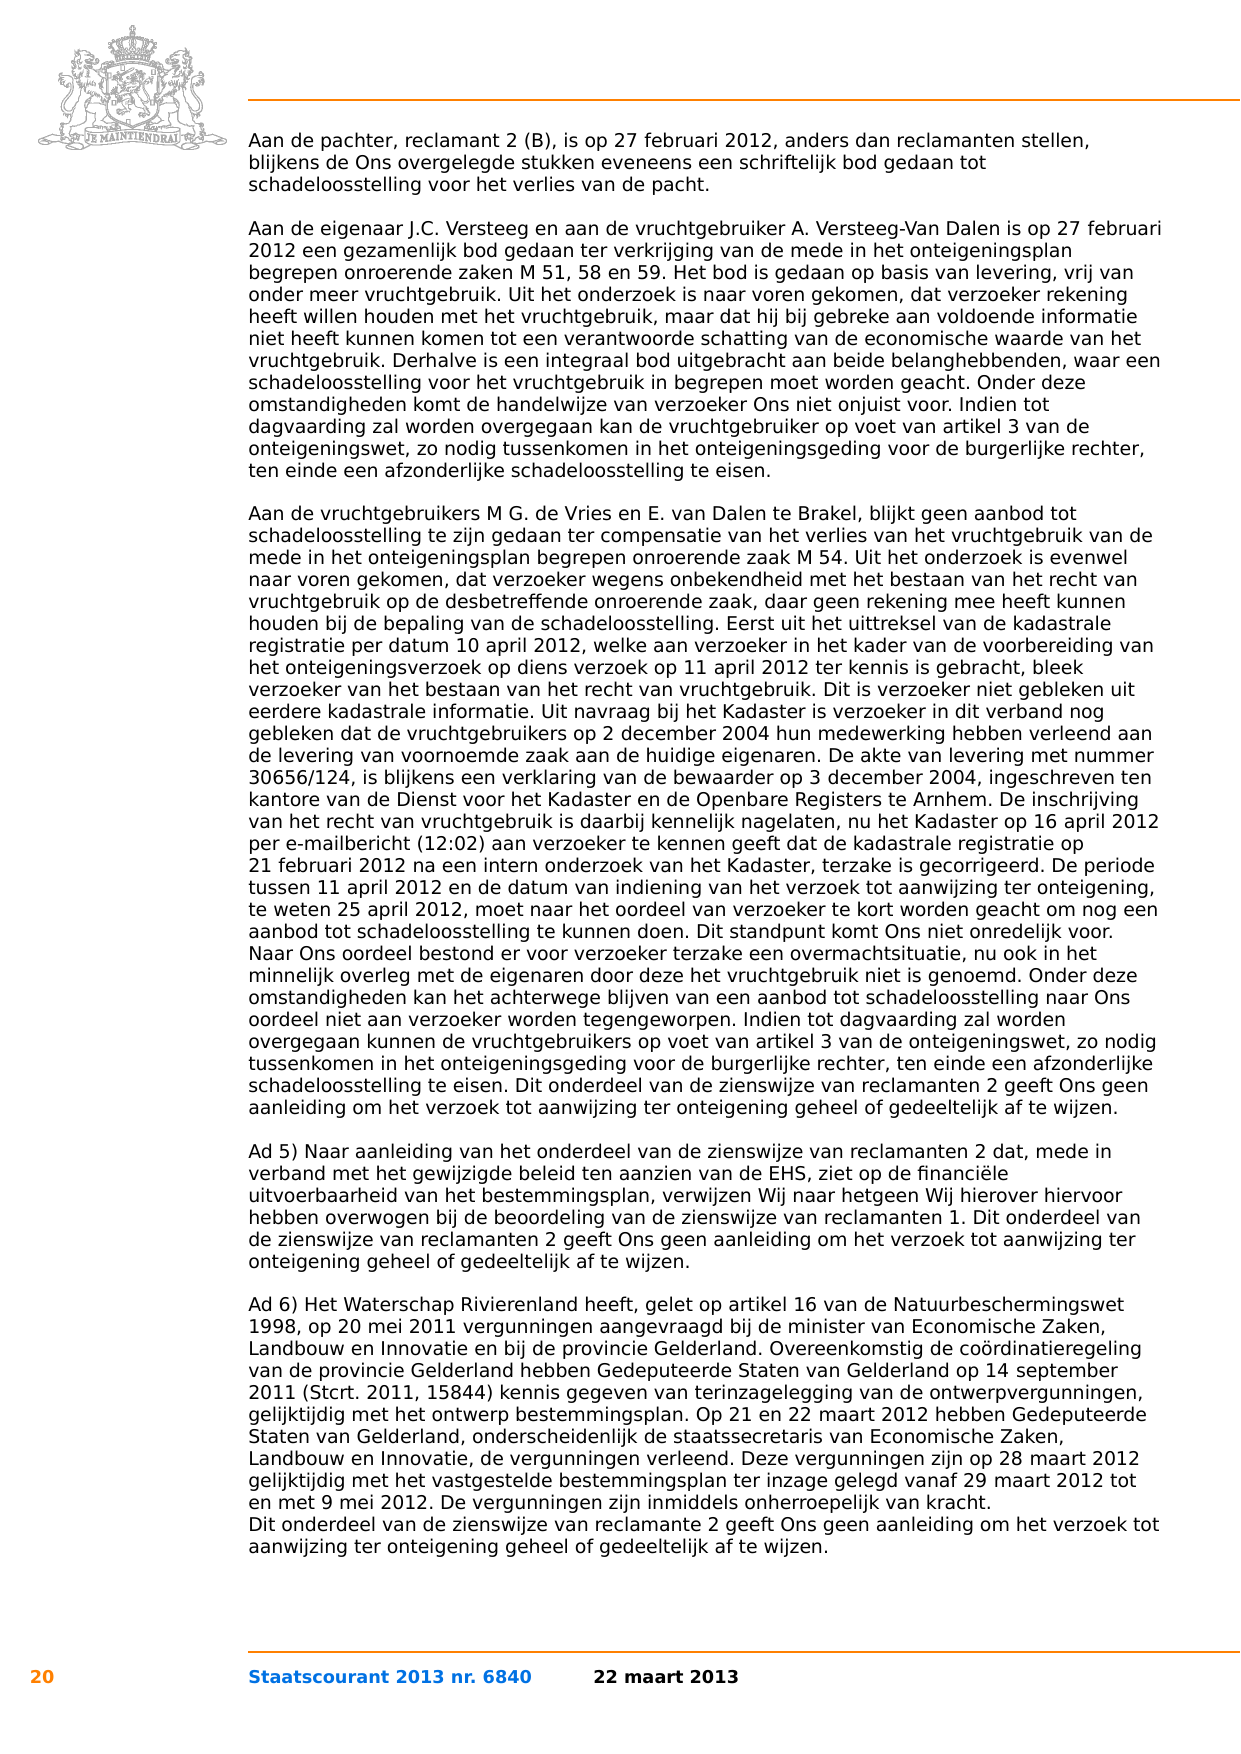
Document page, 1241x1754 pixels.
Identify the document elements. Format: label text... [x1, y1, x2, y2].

text Dit onderdeel van de zienswijze van reclamante 2 geeft Ons geen aanleiding om het verzoek tot aanwijzing ter onteigening geheel of gedeeltelijk af te wijzen. [248, 1514, 1163, 1558]
text Aan de vruchtgebruikers M G. de Vries en E. van Dalen te Brakel, blijkt geen aanbod tot schadeloosstelling te zijn gedaan ter compensatie van het verlies van het vruchtgebruik van de mede in het onteigeningsplan begrepen onroerende zaak M 54. Uit het onderzoek is evenwel naar voren gekomen, dat verzoeker wegens onbekendheid met het bestaan van het recht van vruchtgebruik op de desbetreffende onroerende zaak, daar geen rekening mee heeft kunnen houden bij de bepaling van de schadeloosstelling. Eerst uit het uittreksel van de kadastrale registratie per datum 10 april 2012, welke aan verzoeker in het kader van de voorbereiding van het onteigeningsverzoek op diens verzoek op 11 april 2012 ter kennis is gebracht, bleek verzoeker van het bestaan van het recht van vruchtgebruik. Dit is verzoeker niet gebleken uit eerdere kadastrale informatie. Uit navraag bij het Kadaster is verzoeker in dit verband nog gebleken dat de vruchtgebruikers op 2 december 2004 hun medewerking hebben verleend aan de levering van voornoemde zaak aan de huidige eigenaren. De akte van levering met nummer 30656/124, is blijkens een verklaring van de bewaarder op 3 december 2004, ingeschreven ten kantore van de Dienst voor het Kadaster en de Openbare Registers te Arnhem. De inschrijving van het recht van vruchtgebruik is daarbij kennelijk nagelaten, nu het Kadaster op 16 april 2012 per e-mailbericht (12:02) aan verzoeker te kennen geeft dat de kadastrale registratie op 21 februari 2012 na een intern onderzoek van het Kadaster, terzake is gecorrigeerd. De periode tussen 11 april 2012 en de datum van indiening van het verzoek tot aanwijzing ter onteigening, te weten 25 april 2012, moet naar het oordeel van verzoeker te kort worden geacht om nog een aanbod tot schadeloosstelling te kunnen doen. Dit standpunt komt Ons niet onredelijk voor. Naar Ons oordeel bestond er voor verzoeker terzake een overmachtsituatie, nu ook in het minnelijk overleg met de eigenaren door deze het vruchtgebruik niet is genoemd. Onder deze omstandigheden kan het achterwege blijven van een aanbod tot schadeloosstelling naar Ons oordeel niet aan verzoeker worden tegengeworpen. Indien tot dagvaarding zal worden overgegaan kunnen de vruchtgebruikers op voet van artikel 3 van de onteigeningswet, zo nodig tussenkomen in het onteigeningsgeding voor de burgerlijke rechter, ten einde een afzonderlijke schadeloosstelling te eisen. Dit onderdeel van de zienswijze van reclamanten 2 geeft Ons geen aanleiding om het verzoek tot aanwijzing ter onteigening geheel of gedeeltelijk af te wijzen. [248, 503, 1163, 1119]
text Ad 5) Naar aanleiding van het onderdeel van de zienswijze van reclamanten 2 dat, mede in verband met het gewijzigde beleid ten aanzien van de EHS, ziet op de financiële uitvoerbaarheid van het bestemmingsplan, verwijzen Wij naar hetgeen Wij hierover hiervoor hebben overwogen bij de beoordeling van de zienswijze van reclamanten 1. Dit onderdeel van de zienswijze van reclamanten 2 geeft Ons geen aanleiding om het verzoek tot aanwijzing ter onteigening geheel of gedeeltelijk af te wijzen. [248, 1141, 1163, 1272]
picture [38, 25, 227, 150]
text Ad 6) Het Waterschap Rivierenland heeft, gelet op artikel 16 van de Natuurbeschermingswet 1998, op 20 mei 2011 vergunningen aangevraagd bij de minister van Economische Zaken, Landbouw en Innovatie en bij de provincie Gelderland. Overeenkomstig de coördinatieregeling van de provincie Gelderland hebben Gedeputeerde Staten van Gelderland op 14 september 2011 (Stcrt. 2011, 15844) kennis gegeven van terinzagelegging van de ontwerpvergunningen, gelijktijdig met het ontwerp bestemmingsplan. Op 21 en 22 maart 2012 hebben Gedeputeerde Staten van Gelderland, onderscheidenlijk de staatssecretaris van Economische Zaken, Landbouw en Innovatie, de vergunningen verleend. Deze vergunningen zijn op 28 maart 2012 gelijktijdig met het vastgestelde bestemmingsplan ter inzage gelegd vanaf 29 maart 2012 tot en met 9 mei 2012. De vergunningen zijn inmiddels onherroepelijk van kracht. [248, 1294, 1163, 1514]
text Aan de eigenaar J.C. Versteeg en aan de vruchtgebruiker A. Versteeg-Van Dalen is op 27 februari 2012 een gezamenlijk bod gedaan ter verkrijging van de mede in het onteigeningsplan begrepen onroerende zaken M 51, 58 en 59. Het bod is gedaan op basis van levering, vrij van onder meer vruchtgebruik. Uit het onderzoek is naar voren gekomen, dat verzoeker rekening heeft willen houden met het vruchtgebruik, maar dat hij bij gebreke aan voldoende informatie niet heeft kunnen komen tot een verantwoorde schatting van de economische waarde van het vruchtgebruik. Derhalve is een integraal bod uitgebracht aan beide belanghebbenden, waar een schadeloosstelling voor het vruchtgebruik in begrepen moet worden geacht. Onder deze omstandigheden komt de handelwijze van verzoeker Ons niet onjuist voor. Indien tot dagvaarding zal worden overgegaan kan de vruchtgebruiker op voet van artikel 3 van de onteigeningswet, zo nodig tussenkomen in het onteigeningsgeding voor de burgerlijke rechter, ten einde een afzonderlijke schadeloosstelling te eisen. [248, 218, 1163, 481]
text Aan de pachter, reclamant 2 (B), is op 27 februari 2012, anders dan reclamanten stellen, blijkens de Ons overgelegde stukken eveneens een schriftelijk bod gedaan tot schadeloosstelling voor het verlies van de pacht. [248, 130, 1163, 196]
